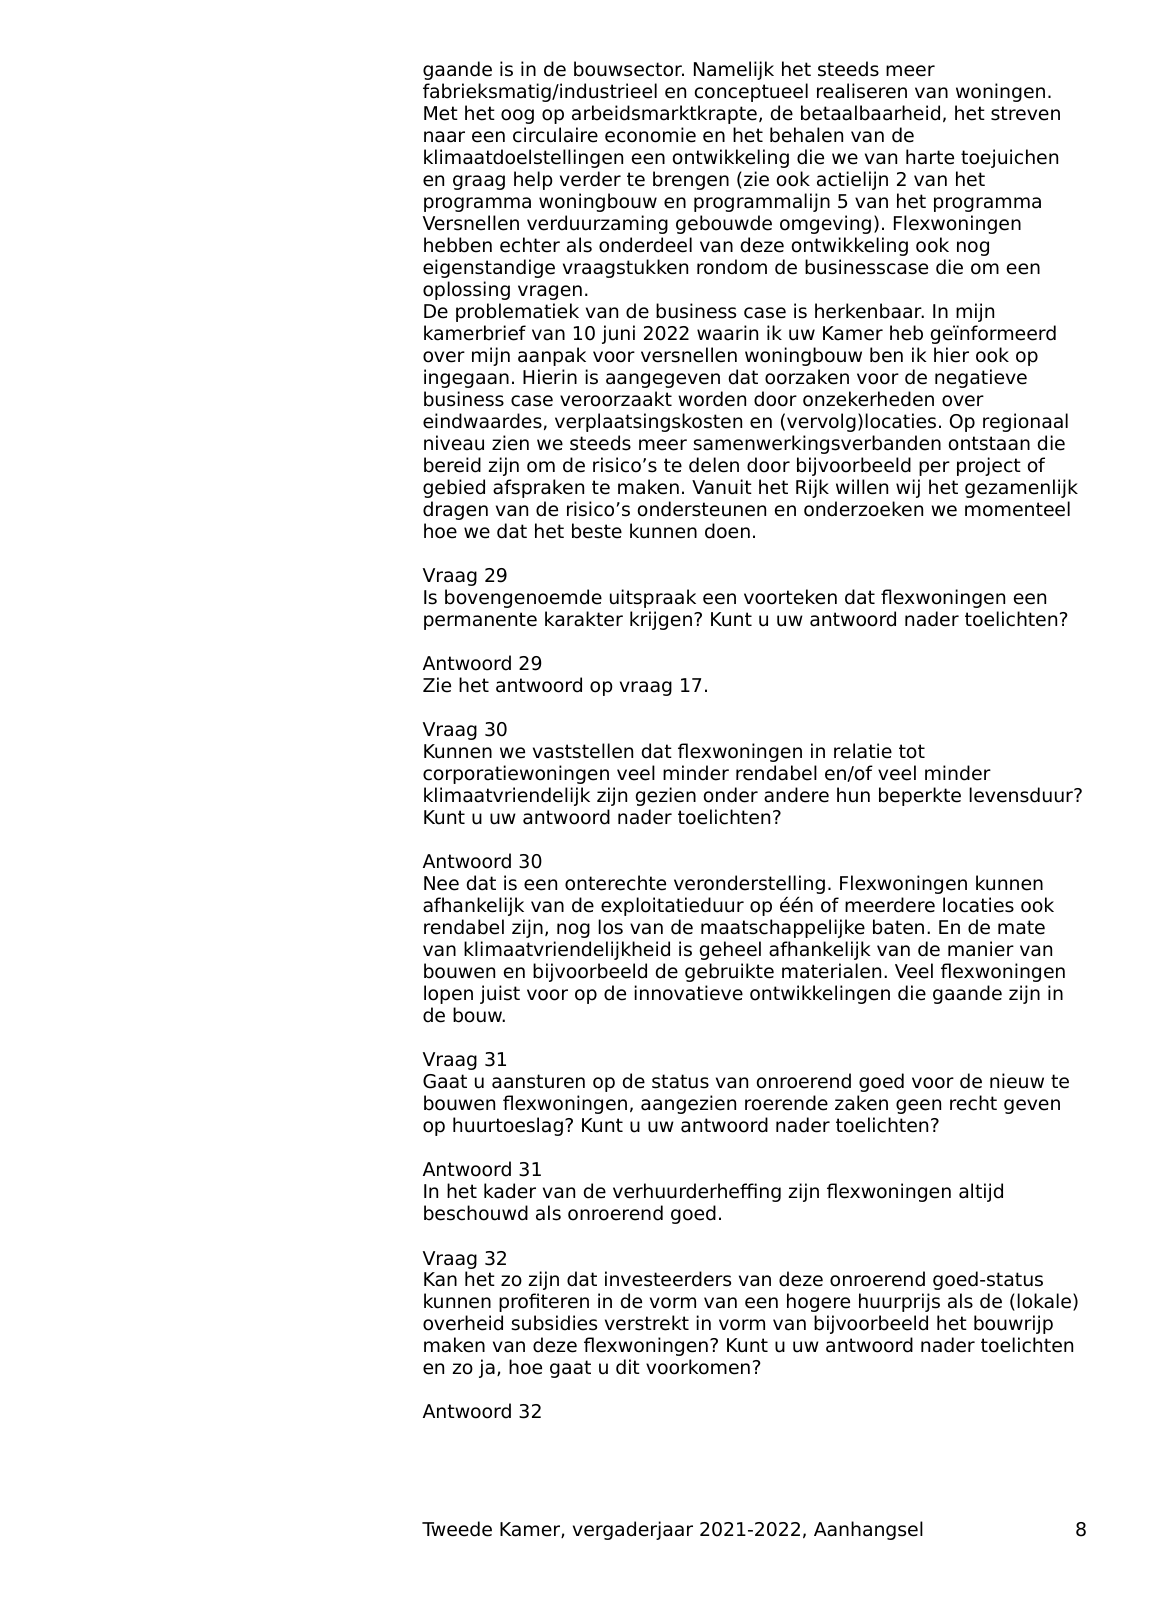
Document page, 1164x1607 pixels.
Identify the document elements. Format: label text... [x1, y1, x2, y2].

text Kan het zo zijn dat investeerders van deze onroerend goed-status kunnen profiteren in de vorm van een hogere huurprijs als de (lokale) overheid subsidies verstrekt in vorm van bijvoorbeeld het bouwrijp maken van deze flexwoningen? Kunt u uw antwoord nader toelichten en zo ja, hoe gaat u dit voorkomen? [422, 1269, 1087, 1379]
text Zie het antwoord op vraag 17. [422, 675, 1087, 697]
text gaande is in de bouwsector. Namelijk het steeds meer fabrieksmatig/industrieel en conceptueel realiseren van woningen. Met het oog op arbeidsmarktkrapte, de betaalbaarheid, het streven naar een circulaire economie en het behalen van de klimaatdoelstellingen een ontwikkeling die we van harte toejuichen en graag help verder te brengen (zie ook actielijn 2 van het programma woningbouw en programmalijn 5 van het programma Versnellen verduurzaming gebouwde omgeving). Flexwoningen hebben echter als onderdeel van deze ontwikkeling ook nog eigenstandige vraagstukken rondom de businesscase die om een oplossing vragen. [422, 59, 1087, 301]
text De problematiek van de business case is herkenbaar. In mijn kamerbrief van 10 juni 2022 waarin ik uw Kamer heb geïnformeerd over mijn aanpak voor versnellen woningbouw ben ik hier ook op ingegaan. Hierin is aangegeven dat oorzaken voor de negatieve business case veroorzaakt worden door onzekerheden over eindwaardes, verplaatsingskosten en (vervolg)locaties. Op regionaal niveau zien we steeds meer samenwerkingsverbanden ontstaan die bereid zijn om de risico’s te delen door bijvoorbeeld per project of gebied afspraken te maken. Vanuit het Rijk willen wij het gezamenlijk dragen van de risico’s ondersteunen en onderzoeken we momenteel hoe we dat het beste kunnen doen. [422, 301, 1087, 543]
text Kunnen we vaststellen dat flexwoningen in relatie tot corporatiewoningen veel minder rendabel en/of veel minder klimaatvriendelijk zijn gezien onder andere hun beperkte levensduur? Kunt u uw antwoord nader toelichten? [422, 741, 1087, 829]
text Vraag 31 [422, 1049, 1087, 1071]
text Antwoord 29 [422, 653, 1087, 675]
text Is bovengenoemde uitspraak een voorteken dat flexwoningen een permanente karakter krijgen? Kunt u uw antwoord nader toelichten? [422, 587, 1087, 631]
text Antwoord 31 [422, 1159, 1087, 1181]
text Vraag 32 [422, 1247, 1087, 1269]
text Antwoord 30 [422, 851, 1087, 873]
text Vraag 30 [422, 719, 1087, 741]
text In het kader van de verhuurderheffing zijn flexwoningen altijd beschouwd als onroerend goed. [422, 1181, 1087, 1225]
text Nee dat is een onterechte veronderstelling. Flexwoningen kunnen afhankelijk van de exploitatieduur op één of meerdere locaties ook rendabel zijn, nog los van de maatschappelijke baten. En de mate van klimaatvriendelijkheid is geheel afhankelijk van de manier van bouwen en bijvoorbeeld de gebruikte materialen. Veel flexwoningen lopen juist voor op de innovatieve ontwikkelingen die gaande zijn in de bouw. [422, 873, 1087, 1027]
text Antwoord 32 [422, 1401, 1087, 1423]
text Vraag 29 [422, 565, 1087, 587]
text Gaat u aansturen op de status van onroerend goed voor de nieuw te bouwen flexwoningen, aangezien roerende zaken geen recht geven op huurtoeslag? Kunt u uw antwoord nader toelichten? [422, 1071, 1087, 1137]
